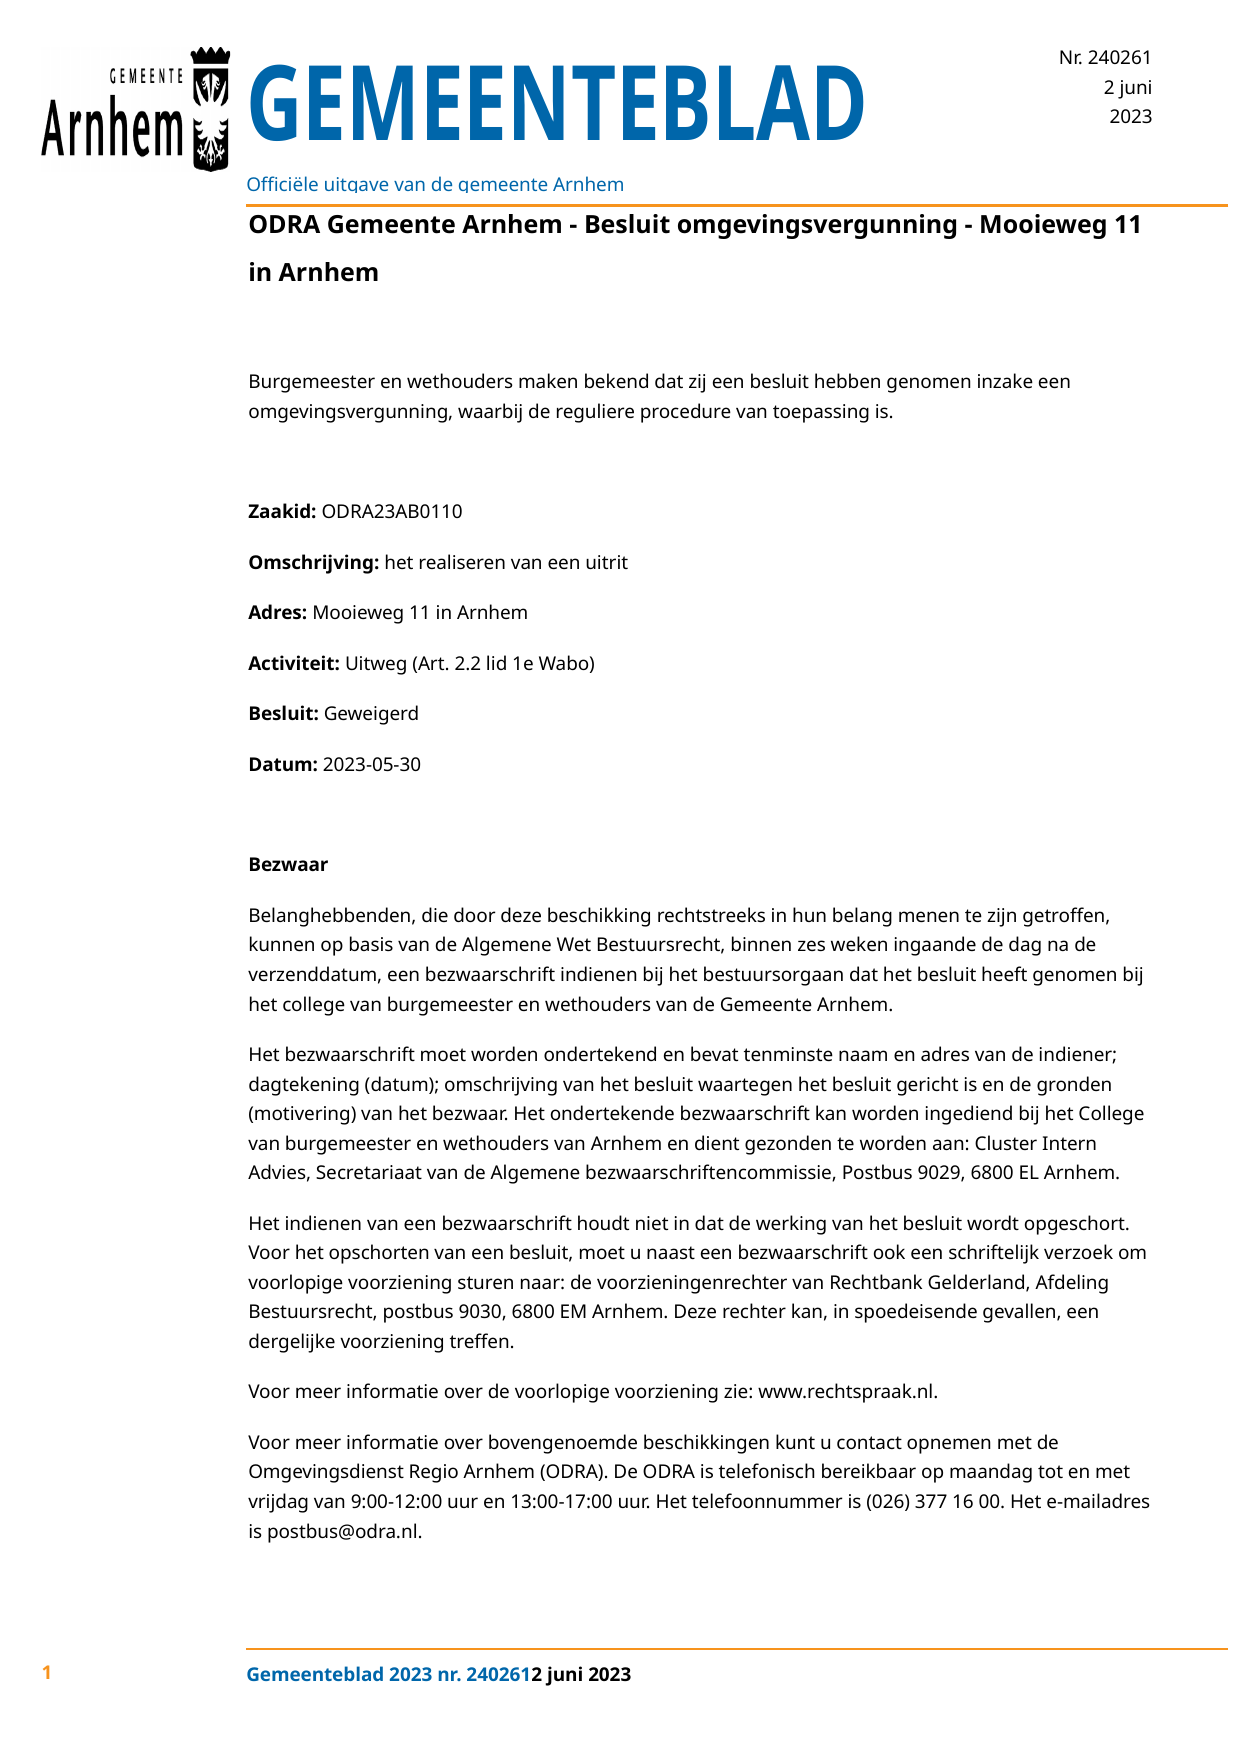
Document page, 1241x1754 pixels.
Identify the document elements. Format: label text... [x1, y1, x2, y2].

text Het indienen van een bezwaarschrift houdt niet in dat de werking van het besluit wordt opgeschort. Voor het opschorten van een besluit, moet u naast een bezwaarschrift ook een schriftelijk verzoek om voorlopige voorziening sturen naar: de voorzieningenrechter van Rechtbank Gelderland, Afdeling Bestuursrecht, postbus 9030, 6800 EM Arnhem. Deze rechter kan, in spoedeisende gevallen, een dergelijke voorziening treffen. [248, 1210, 1152, 1354]
text Voor meer informatie over de voorlopige voorziening zie: www.rechtspraak.nl. [248, 1379, 1152, 1404]
text Zaakid: ODRA23AB0110 [248, 499, 1152, 524]
text Bezwaar [248, 852, 1152, 877]
picture [41, 47, 231, 172]
text Burgemeester en wethouders maken bekend dat zij een besluit hebben genomen inzake een omgevingsvergunning, waarbij de reguliere procedure van toepassing is. [248, 368, 1152, 424]
text Omschrijving: het realiseren van een uitrit [248, 549, 1152, 575]
text Datum: 2023-05-30 [248, 751, 1152, 777]
text ODRA Gemeente Arnhem - Besluit omgevingsvergunning - Mooieweg 11 in Arnhem [248, 207, 1152, 288]
text Het bezwaarschrift moet worden ondertekend en bevat tenminste naam en adres van de indiener; dagtekening (datum); omschrijving van het besluit waartegen het besluit gericht is en de gronden (motivering) van het bezwaar. Het ondertekende bezwaarschrift kan worden ingediend bij het College van burgemeester en wethouders van Arnhem en dient gezonden te worden aan: Cluster Intern Advies, Secretariaat van de Algemene bezwaarschriftencommissie, Postbus 9029, 6800 EL Arnhem. [248, 1041, 1152, 1185]
text Adres: Mooieweg 11 in Arnhem [248, 599, 1152, 625]
text Voor meer informatie over bovengenoemde beschikkingen kunt u contact opnemen met de Omgevingsdienst Regio Arnhem (ODRA). De ODRA is telefonisch bereikbaar op maandag tot en met vrijdag van 9:00-12:00 uur en 13:00-17:00 uur. Het telefoonnummer is (026) 377 16 00. Het e-mailadres is postbus@odra.nl. [248, 1429, 1152, 1544]
text Activiteit: Uitweg (Art. 2.2 lid 1e Wabo) [248, 650, 1152, 676]
text Belanghebbenden, die door deze beschikking rechtstreeks in hun belang menen te zijn getroffen, kunnen op basis van de Algemene Wet Bestuursrecht, binnen zes weken ingaande de dag na de verzenddatum, een bezwaarschrift indienen bij het bestuursorgaan dat het besluit heeft genomen bij het college van burgemeester en wethouders van de Gemeente Arnhem. [248, 902, 1152, 1017]
text Besluit: Geweigerd [248, 700, 1152, 726]
